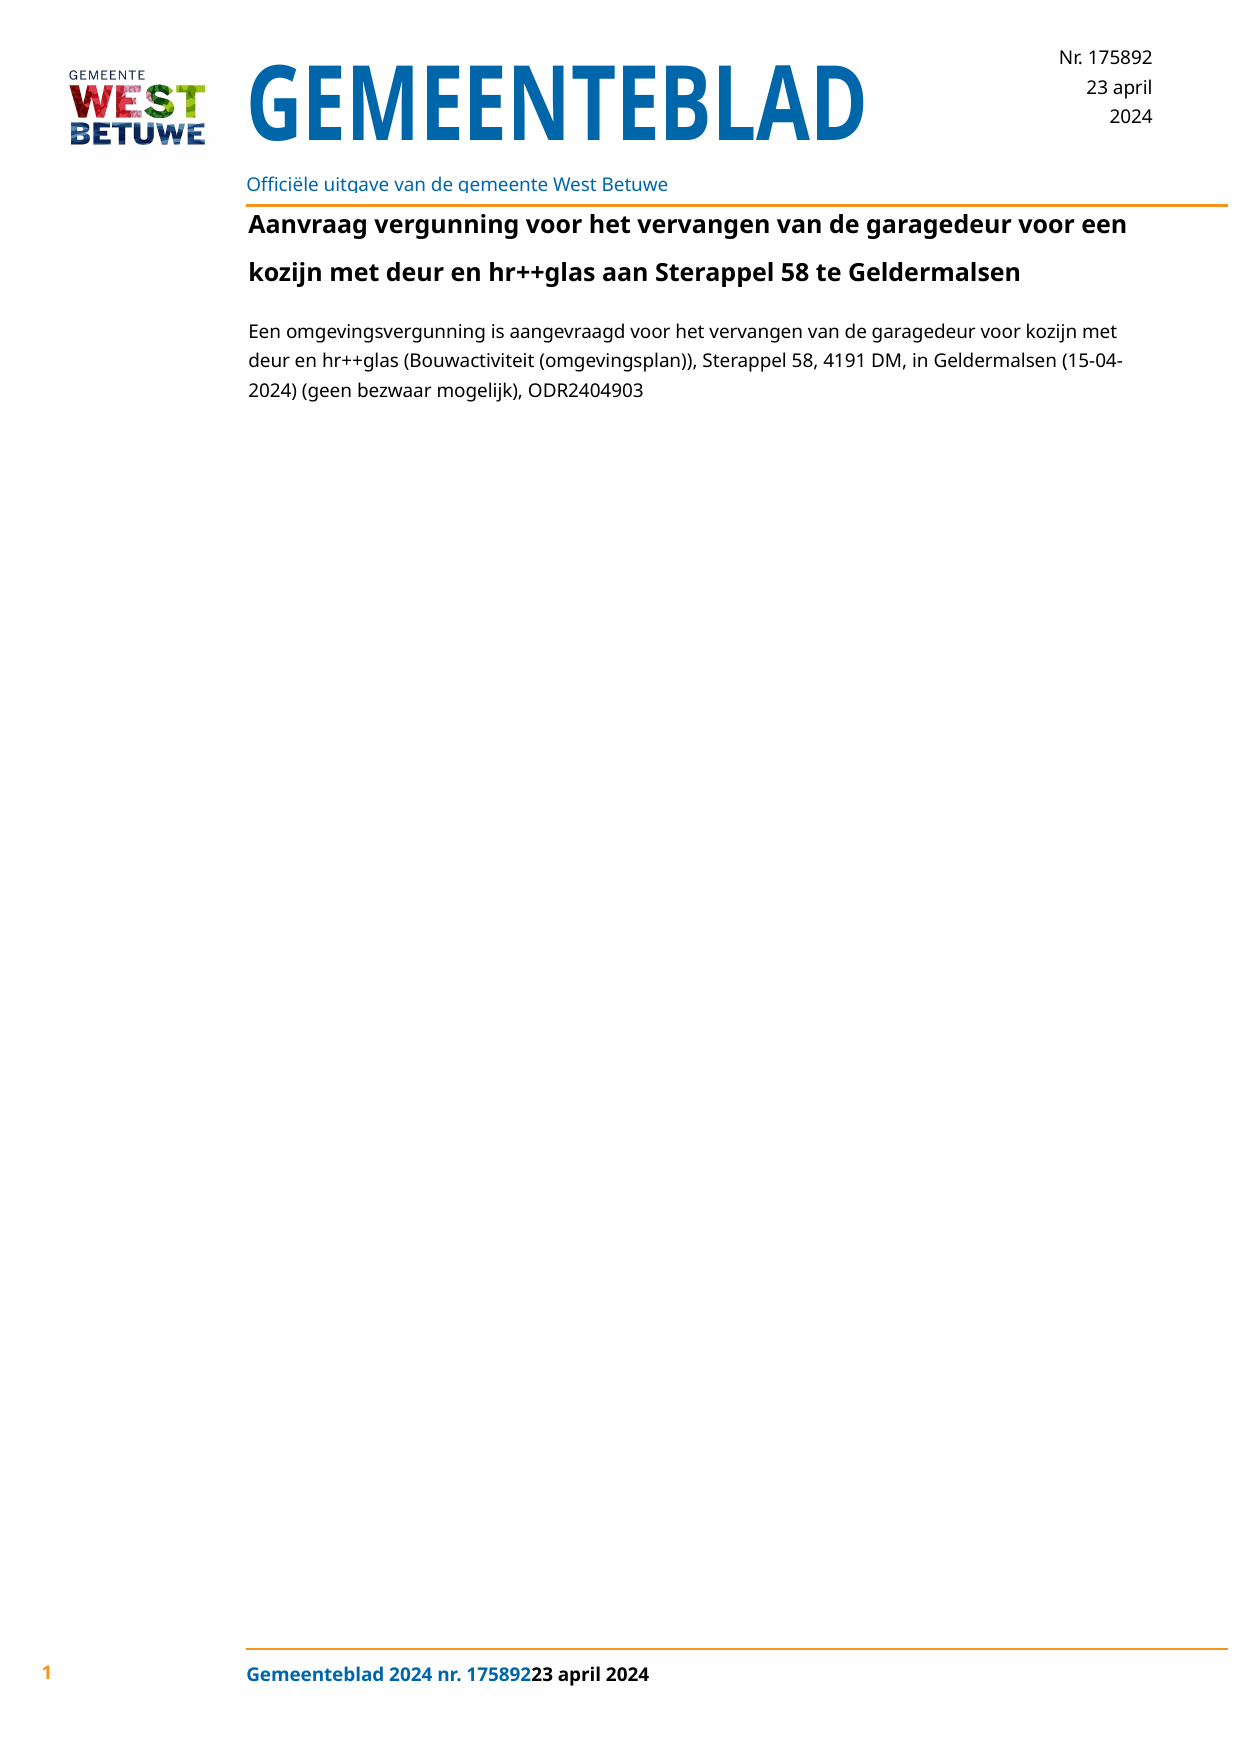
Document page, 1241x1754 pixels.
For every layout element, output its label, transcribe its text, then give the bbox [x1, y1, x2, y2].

picture [41, 47, 231, 172]
text Aanvraag vergunning voor het vervangen van de garagedeur voor een kozijn met deur en hr++glas aan Sterappel 58 te Geldermalsen [248, 207, 1152, 288]
text Een omgevingsvergunning is aangevraagd voor het vervangen van de garagedeur voor kozijn met deur en hr++glas (Bouwactiviteit (omgevingsplan)), Sterappel 58, 4191 DM, in Geldermalsen (15-04-2024) (geen bezwaar mogelijk), ODR2404903 [248, 318, 1152, 403]
